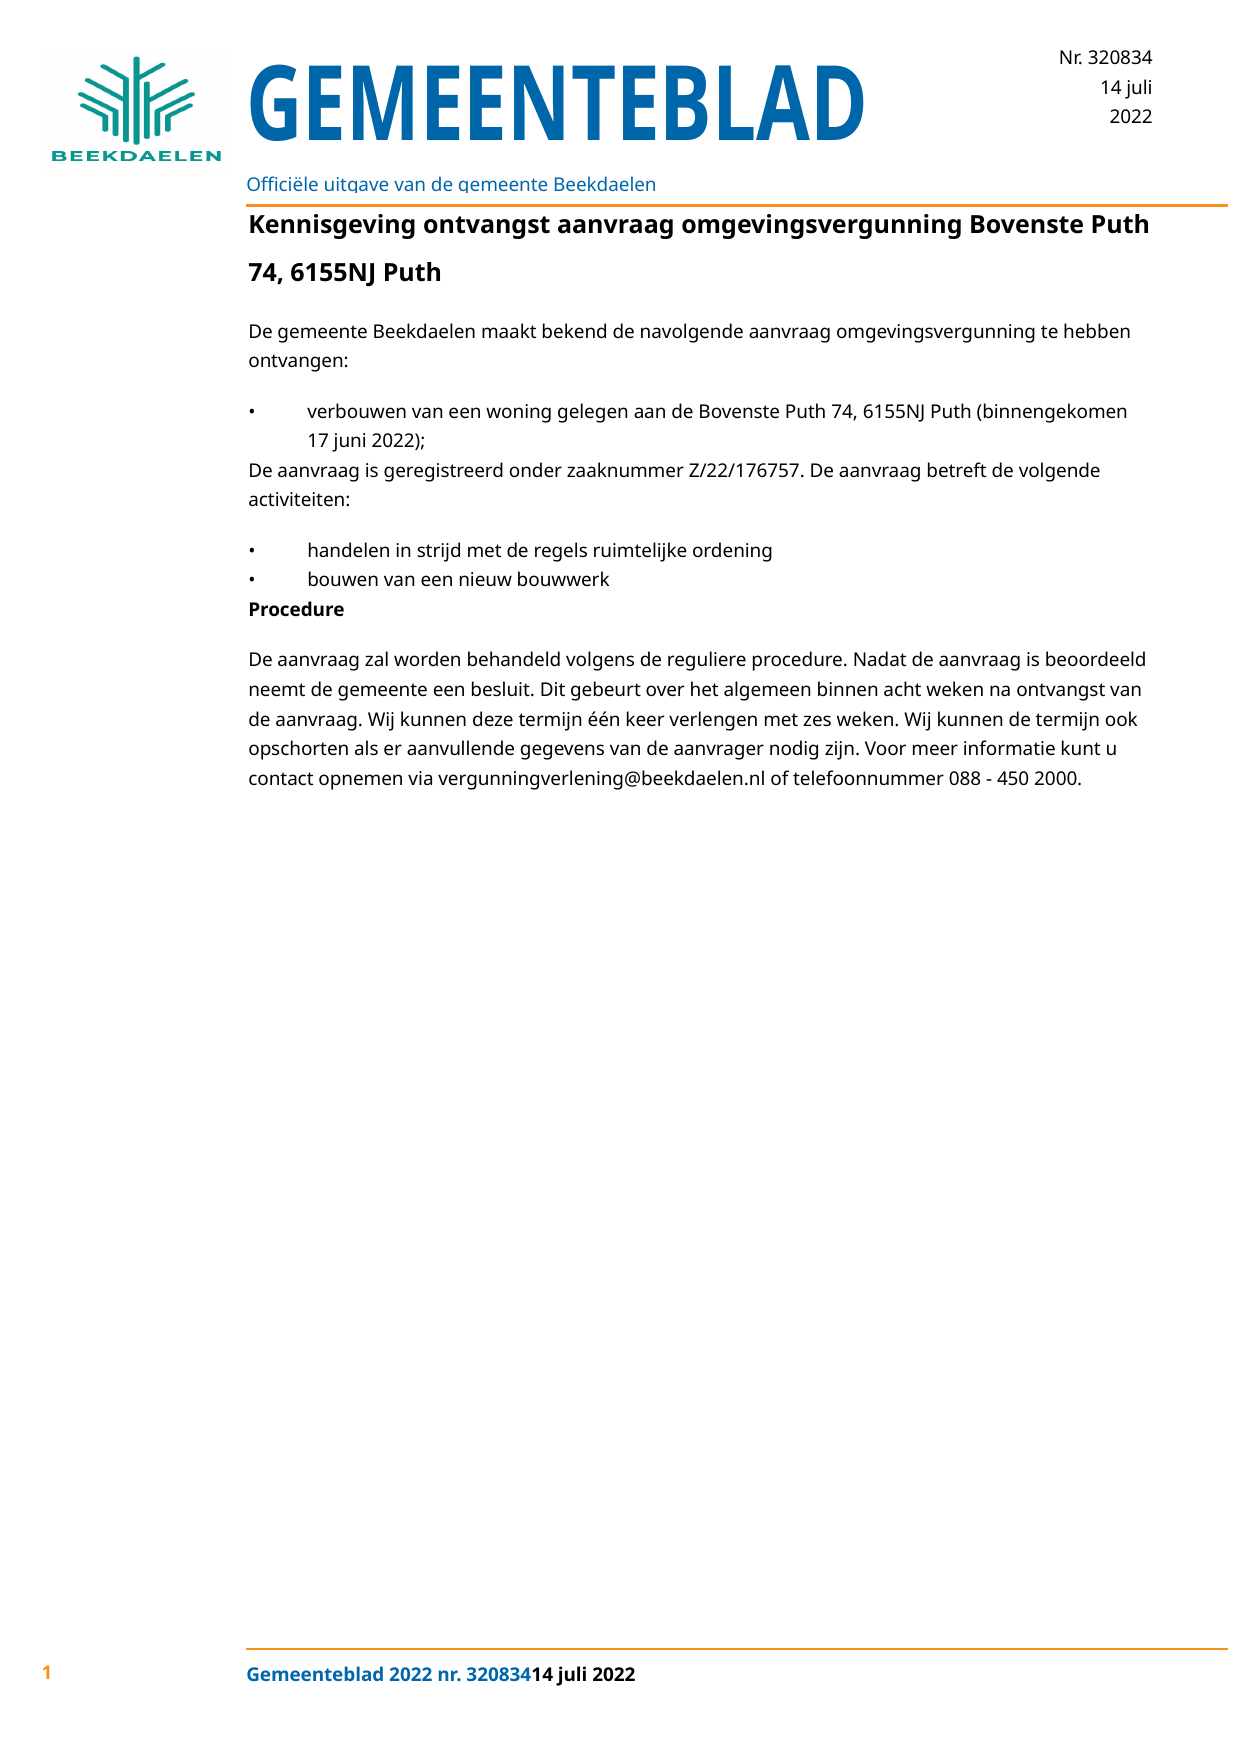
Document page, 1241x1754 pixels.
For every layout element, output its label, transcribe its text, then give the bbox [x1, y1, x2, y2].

text De aanvraag zal worden behandeld volgens de reguliere procedure. Nadat de aanvraag is beoordeeld neemt de gemeente een besluit. Dit gebeurt over het algemeen binnen acht weken na ontvangst van de aanvraag. Wij kunnen deze termijn één keer verlengen met zes weken. Wij kunnen de termijn ook opschorten als er aanvullende gegevens van de aanvrager nodig zijn. Voor meer informatie kunt u contact opnemen via vergunningverlening@beekdaelen.nl of telefoonnummer 088 - 450 2000. [248, 647, 1152, 791]
list bouwen van een nieuw bouwwerk [248, 567, 1152, 592]
list handelen in strijd met de regels ruimtelijke ordening [248, 537, 1152, 563]
text De gemeente Beekdaelen maakt bekend de navolgende aanvraag omgevingsvergunning te hebben ontvangen: [248, 318, 1152, 373]
list verbouwen van een woning gelegen aan de Bovenste Puth 74, 6155NJ Puth (binnengekomen 17 juni 2022); [248, 398, 1152, 453]
picture [41, 47, 231, 172]
text Procedure [248, 596, 1152, 622]
text De aanvraag is geregistreerd onder zaaknummer Z/22/176757. De aanvraag betreft de volgende activiteiten: [248, 457, 1152, 512]
text Kennisgeving ontvangst aanvraag omgevingsvergunning Bovenste Puth 74, 6155NJ Puth [248, 207, 1152, 288]
